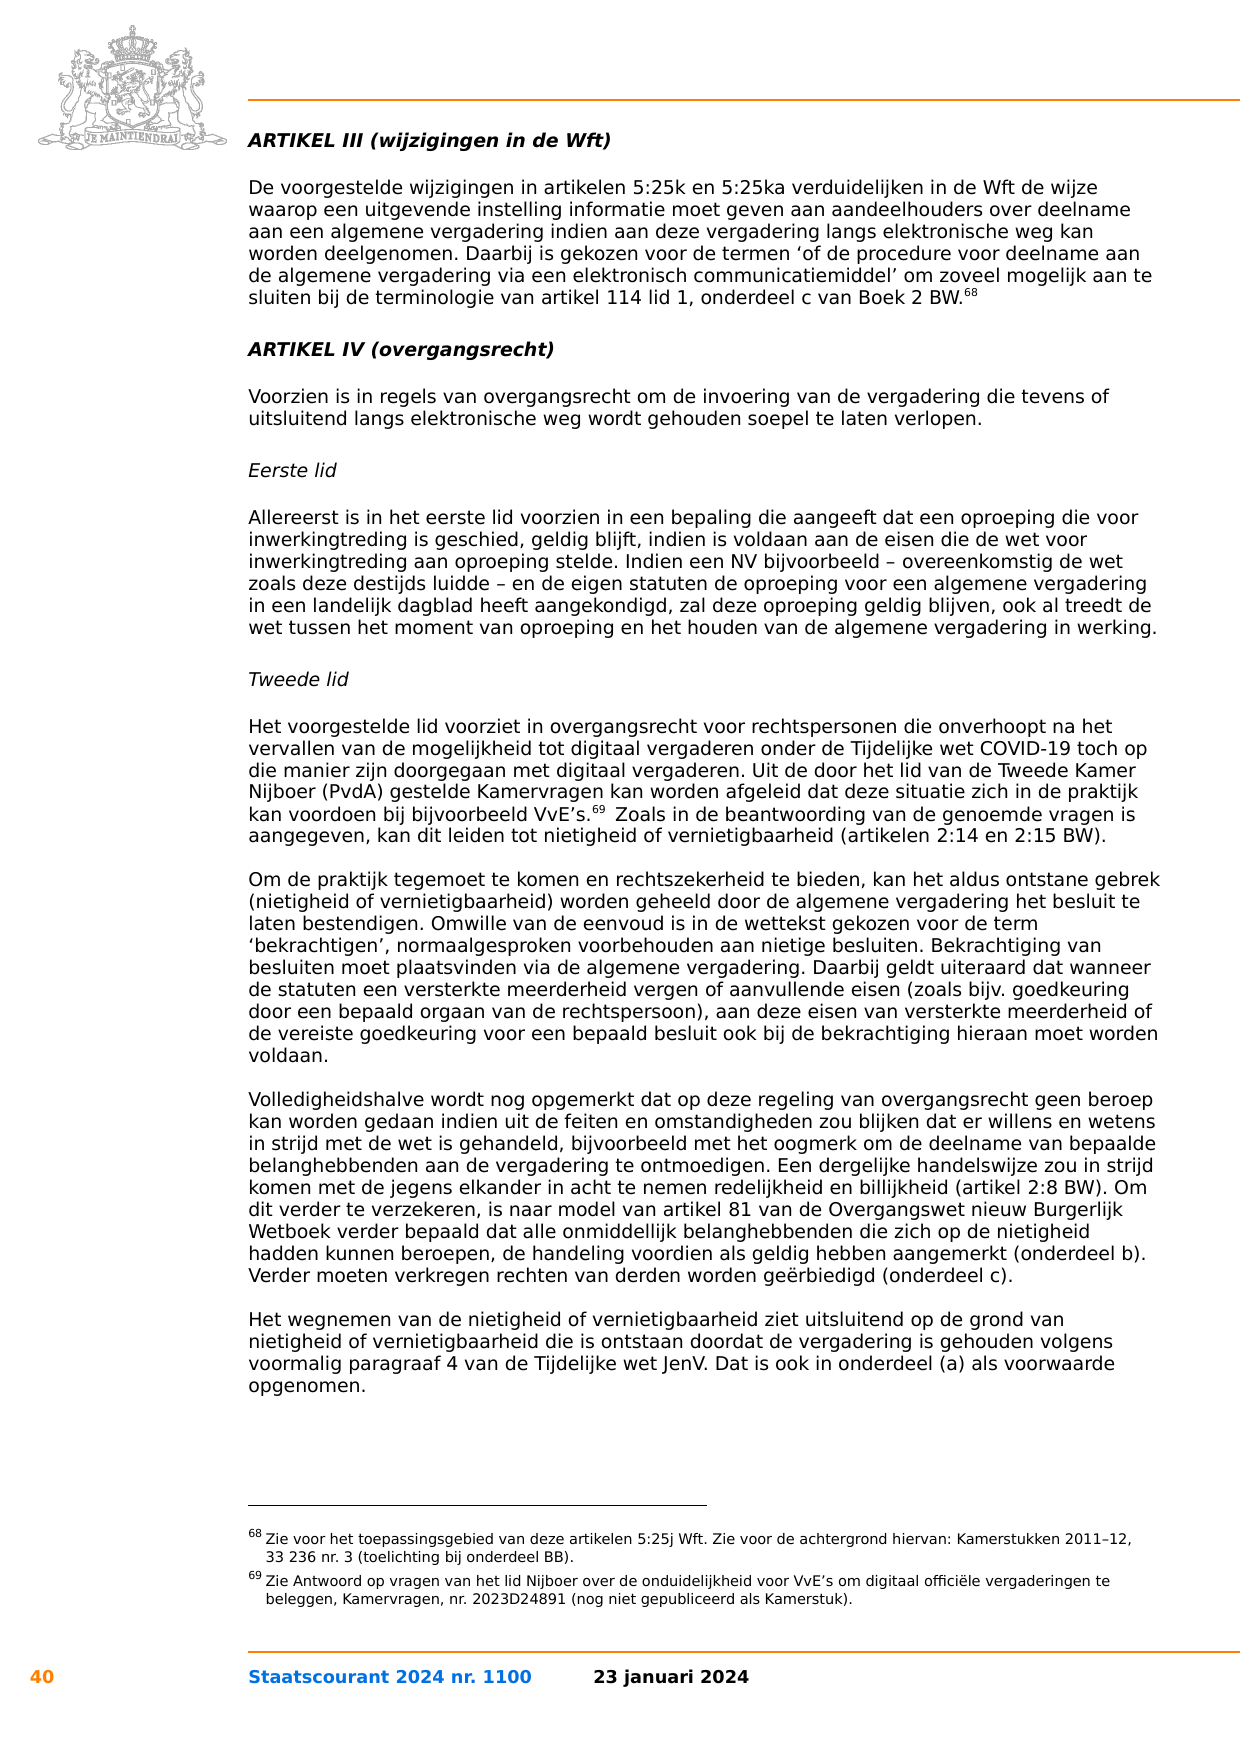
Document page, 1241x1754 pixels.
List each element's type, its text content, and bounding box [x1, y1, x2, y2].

text De voorgestelde wijzigingen in artikelen 5:25k en 5:25ka verduidelijken in de Wft de wijze waarop een uitgevende instelling informatie moet geven aan aandeelhouders over deelname aan een algemene vergadering indien aan deze vergadering langs elektronische weg kan worden deelgenomen. Daarbij is gekozen voor de termen ‘of de procedure voor deelname aan de algemene vergadering via een elektronisch communicatiemiddel’ om zoveel mogelijk aan te sluiten bij de terminologie van artikel 114 lid 1, onderdeel c van Boek 2 BW. [248, 177, 1163, 309]
text Zie voor het toepassingsgebied van deze artikelen 5:25j Wft. Zie voor de achtergrond hiervan: Kamerstukken 2011–12, 33 236 nr. 3 (toelichting bij onderdeel BB). [248, 1527, 1163, 1566]
text Het voorgestelde lid voorziet in overgangsrecht voor rechtspersonen die onverhoopt na het vervallen van de mogelijkheid tot digitaal vergaderen onder de Tijdelijke wet COVID-19 toch op die manier zijn doorgegaan met digitaal vergaderen. Uit de door het lid van de Tweede Kamer Nijboer (PvdA) gestelde Kamervragen kan worden afgeleid dat deze situatie zich in de praktijk kan voordoen bij bijvoorbeeld VvE’s. Zoals in de beantwoording van de genoemde vragen is aangegeven, kan dit leiden tot nietigheid of vernietigbaarheid (artikelen 2:14 en 2:15 BW). [248, 716, 1163, 847]
subtitle ARTIKEL IV (overgangsrecht) [248, 339, 1163, 361]
text Volledigheidshalve wordt nog opgemerkt dat op deze regeling van overgangsrecht geen beroep kan worden gedaan indien uit de feiten en omstandigheden zou blijken dat er willens en wetens in strijd met de wet is gehandeld, bijvoorbeeld met het oogmerk om de deelname van bepaalde belanghebbenden aan de vergadering te ontmoedigen. Een dergelijke handelswijze zou in strijd komen met de jegens elkander in acht te nemen redelijkheid en billijkheid (artikel 2:8 BW). Om dit verder te verzekeren, is naar model van artikel 81 van de Overgangswet nieuw Burgerlijk Wetboek verder bepaald dat alle onmiddellijk belanghebbenden die zich op de nietigheid hadden kunnen beroepen, de handeling voordien als geldig hebben aangemerkt (onderdeel b). Verder moeten verkregen rechten van derden worden geërbiedigd (onderdeel c). [248, 1089, 1163, 1287]
picture [38, 25, 227, 150]
text Allereerst is in het eerste lid voorzien in een bepaling die aangeeft dat een oproeping die voor inwerkingtreding is geschied, geldig blijft, indien is voldaan aan de eisen die de wet voor inwerkingtreding aan oproeping stelde. Indien een NV bijvoorbeeld – overeenkomstig de wet zoals deze destijds luidde – en de eigen statuten de oproeping voor een algemene vergadering in een landelijk dagblad heeft aangekondigd, zal deze oproeping geldig blijven, ook al treedt de wet tussen het moment van oproeping en het houden van de algemene vergadering in werking. [248, 507, 1163, 638]
subtitle ARTIKEL III (wijzigingen in de Wft) [248, 130, 1163, 152]
text Het wegnemen van de nietigheid of vernietigbaarheid ziet uitsluitend op de grond van nietigheid of vernietigbaarheid die is ontstaan doordat de vergadering is gehouden volgens voormalig paragraaf 4 van de Tijdelijke wet JenV. Dat is ook in onderdeel (a) als voorwaarde opgenomen. [248, 1309, 1163, 1397]
subtitle Eerste lid [248, 460, 1163, 482]
text Om de praktijk tegemoet te komen en rechtszekerheid te bieden, kan het aldus ontstane gebrek (nietigheid of vernietigbaarheid) worden geheeld door de algemene vergadering het besluit te laten bestendigen. Omwille van de eenvoud is in de wettekst gekozen voor de term ‘bekrachtigen’, normaalgesproken voorbehouden aan nietige besluiten. Bekrachtiging van besluiten moet plaatsvinden via de algemene vergadering. Daarbij geldt uiteraard dat wanneer de statuten een versterkte meerderheid vergen of aanvullende eisen (zoals bijv. goedkeuring door een bepaald orgaan van de rechtspersoon), aan deze eisen van versterkte meerderheid of de vereiste goedkeuring voor een bepaald besluit ook bij de bekrachtiging hieraan moet worden voldaan. [248, 869, 1163, 1067]
text Voorzien is in regels van overgangsrecht om de invoering van de vergadering die tevens of uitsluitend langs elektronische weg wordt gehouden soepel te laten verlopen. [248, 386, 1163, 430]
subtitle Tweede lid [248, 668, 1163, 691]
text Zie Antwoord op vragen van het lid Nijboer over de onduidelijkheid voor VvE’s om digitaal officiële vergaderingen te beleggen, Kamervragen, nr. 2023D24891 (nog niet gepubliceerd als Kamerstuk). [248, 1569, 1163, 1608]
